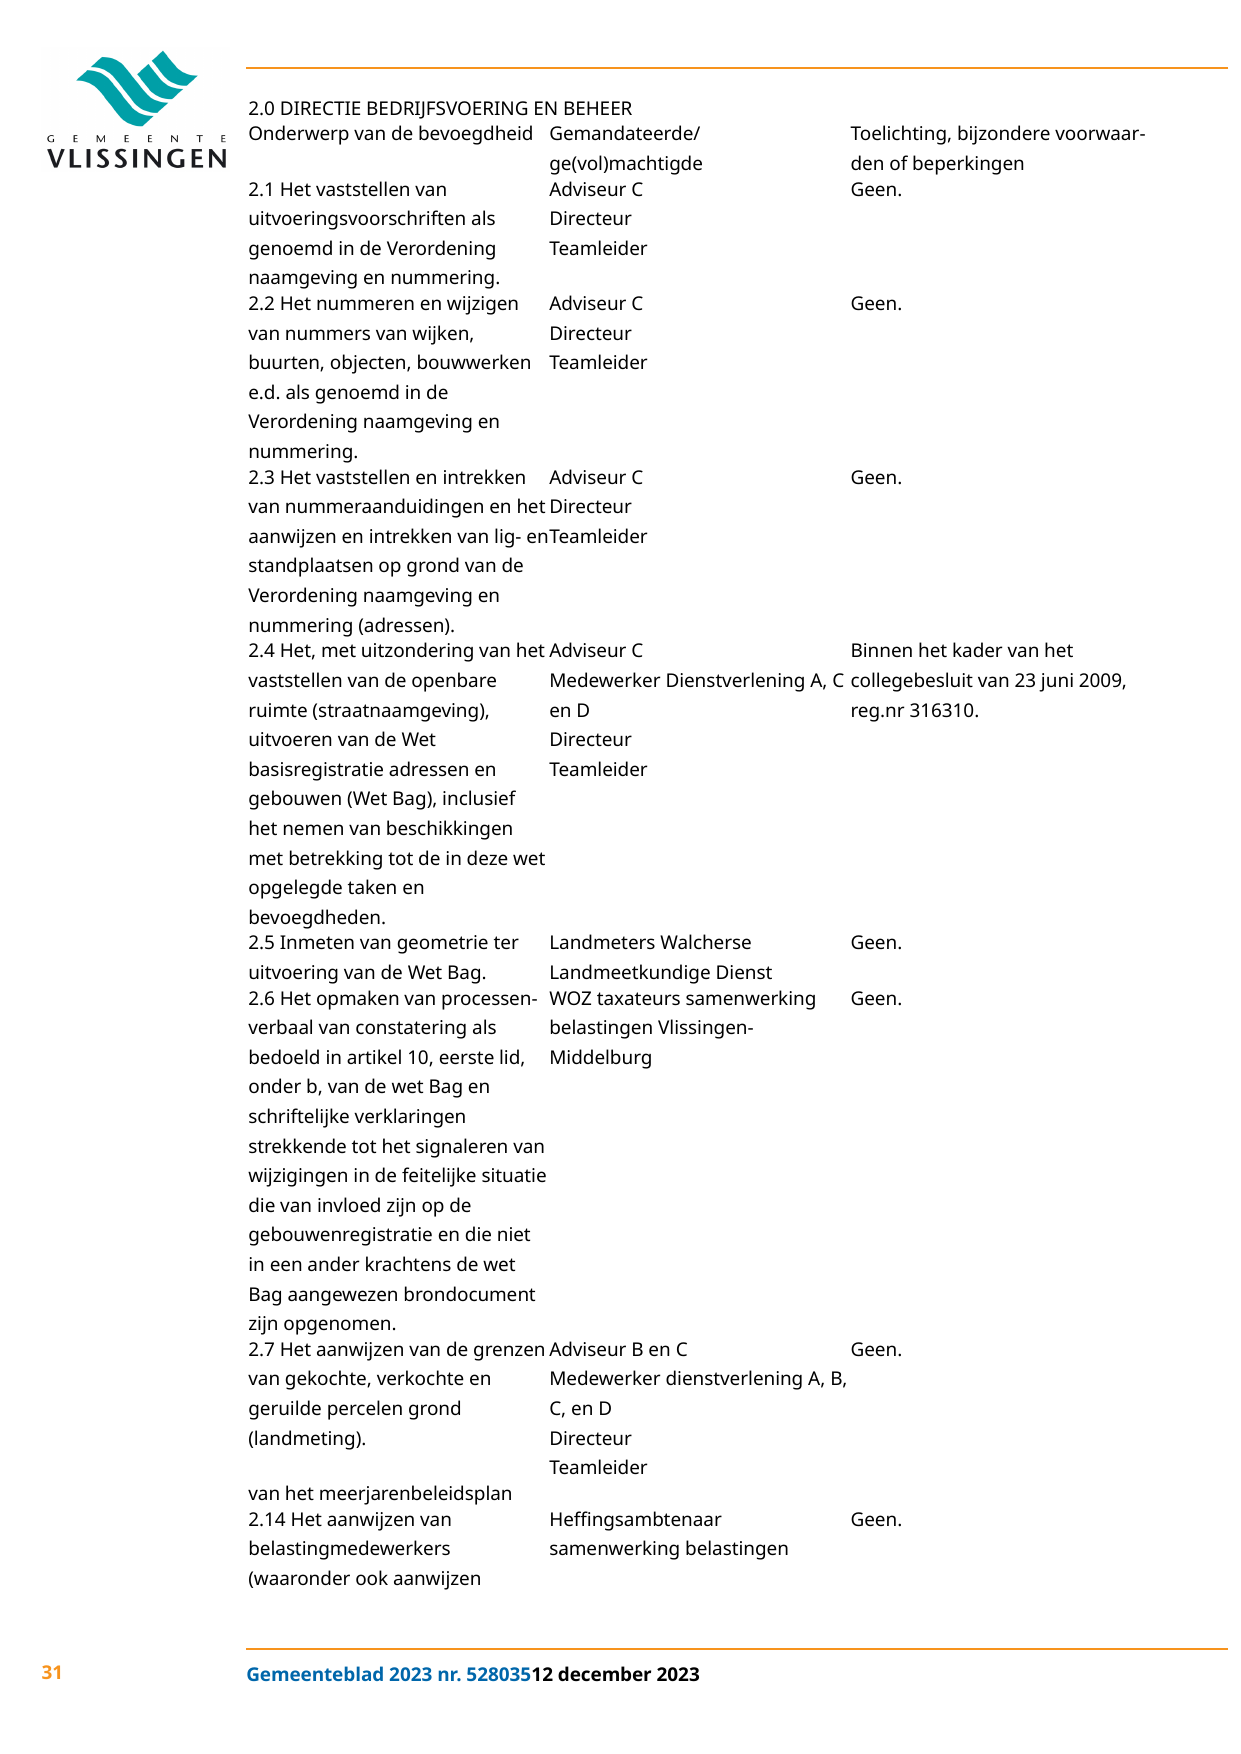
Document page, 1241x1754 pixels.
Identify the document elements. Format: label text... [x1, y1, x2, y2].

table_cell Geen. [850, 930, 1152, 985]
table_cell Landmeters Walcherse Landmeetkundige Dienst [549, 930, 850, 985]
table_cell Binnen het kader van het collegebesluit van 23 juni 2009, reg.nr 316310. [850, 638, 1152, 929]
table_cell Adviseur B en C Medewerker dienstverlening A, B, C, en D Directeur Teamleider [549, 1336, 850, 1480]
table_cell van het meerjarenbeleidsplan [248, 1480, 549, 1506]
table_cell 2.5 Inmeten van geometrie ter uitvoering van de Wet Bag. [248, 930, 549, 985]
table_cell Onderwerp van de bevoegdheid [248, 121, 549, 176]
table_cell Geen. [850, 176, 1152, 290]
table_cell [850, 1480, 1152, 1506]
table_cell 2.4 Het, met uitzondering van het vaststellen van de openbare ruimte (straatnaamgeving), uitvoeren van de Wet basisregistratie adressen en gebouwen (Wet Bag), inclusief het nemen van beschikkingen met betrekking tot de in deze wet opgelegde taken en bevoegdheden. [248, 638, 549, 929]
table_cell 2.14 Het aanwijzen van belastingmedewerkers (waaronder ook aanwijzen [248, 1506, 549, 1591]
table_cell Geen. [850, 464, 1152, 638]
table_cell WOZ taxateurs samenwerking belastingen Vlissingen-Middelburg [549, 985, 850, 1336]
table_cell Geen. [850, 985, 1152, 1336]
table_cell [549, 1480, 850, 1506]
table_header 2.0 DIRECTIE BEDRIJFSVOERING EN BEHEER [248, 95, 1152, 121]
table_cell Adviseur C Directeur Teamleider [549, 464, 850, 638]
table_cell Toelichting, bijzondere voorwaar­den of beperkingen [850, 121, 1152, 176]
table_cell 2.1 Het vaststellen van uitvoeringsvoorschriften als genoemd in de Verordening naamgeving en nummering. [248, 176, 549, 290]
picture [41, 47, 231, 172]
table_cell 2.2 Het nummeren en wijzigen van nummers van wijken, buurten, objecten, bouwwerken e.d. als genoemd in de Verordening naamgeving en nummering. [248, 290, 549, 464]
table_cell Heffingsambtenaar samenwerking belastingen [549, 1506, 850, 1591]
table_cell Adviseur C Directeur Teamleider [549, 290, 850, 464]
table_cell 2.7 Het aanwijzen van de grenzen van gekochte, verkochte en geruilde percelen grond (landmeting). [248, 1336, 549, 1480]
table_cell Geen. [850, 1506, 1152, 1591]
table_cell 2.3 Het vaststellen en intrekken van nummeraanduidingen en het aanwijzen en intrekken van lig- en standplaatsen op grond van de Verordening naamgeving en nummering (adressen). [248, 464, 549, 638]
table_cell Gemandateerde/ ge(vol)machtigde [549, 121, 850, 176]
table_cell Adviseur C Directeur Teamleider [549, 176, 850, 290]
table_cell Geen. [850, 1336, 1152, 1480]
table_cell Adviseur C Medewerker Dienstverlening A, C en D Directeur Teamleider [549, 638, 850, 929]
table_cell 2.6 Het opmaken van processen-verbaal van constatering als bedoeld in artikel 10, eerste lid, onder b, van de wet Bag en schriftelijke verklaringen strekkende tot het signaleren van wijzigingen in de feitelijke situatie die van invloed zijn op de gebouwenregistratie en die niet in een ander krachtens de wet Bag aangewezen brondocument zijn opgenomen. [248, 985, 549, 1336]
table_cell Geen. [850, 290, 1152, 464]
